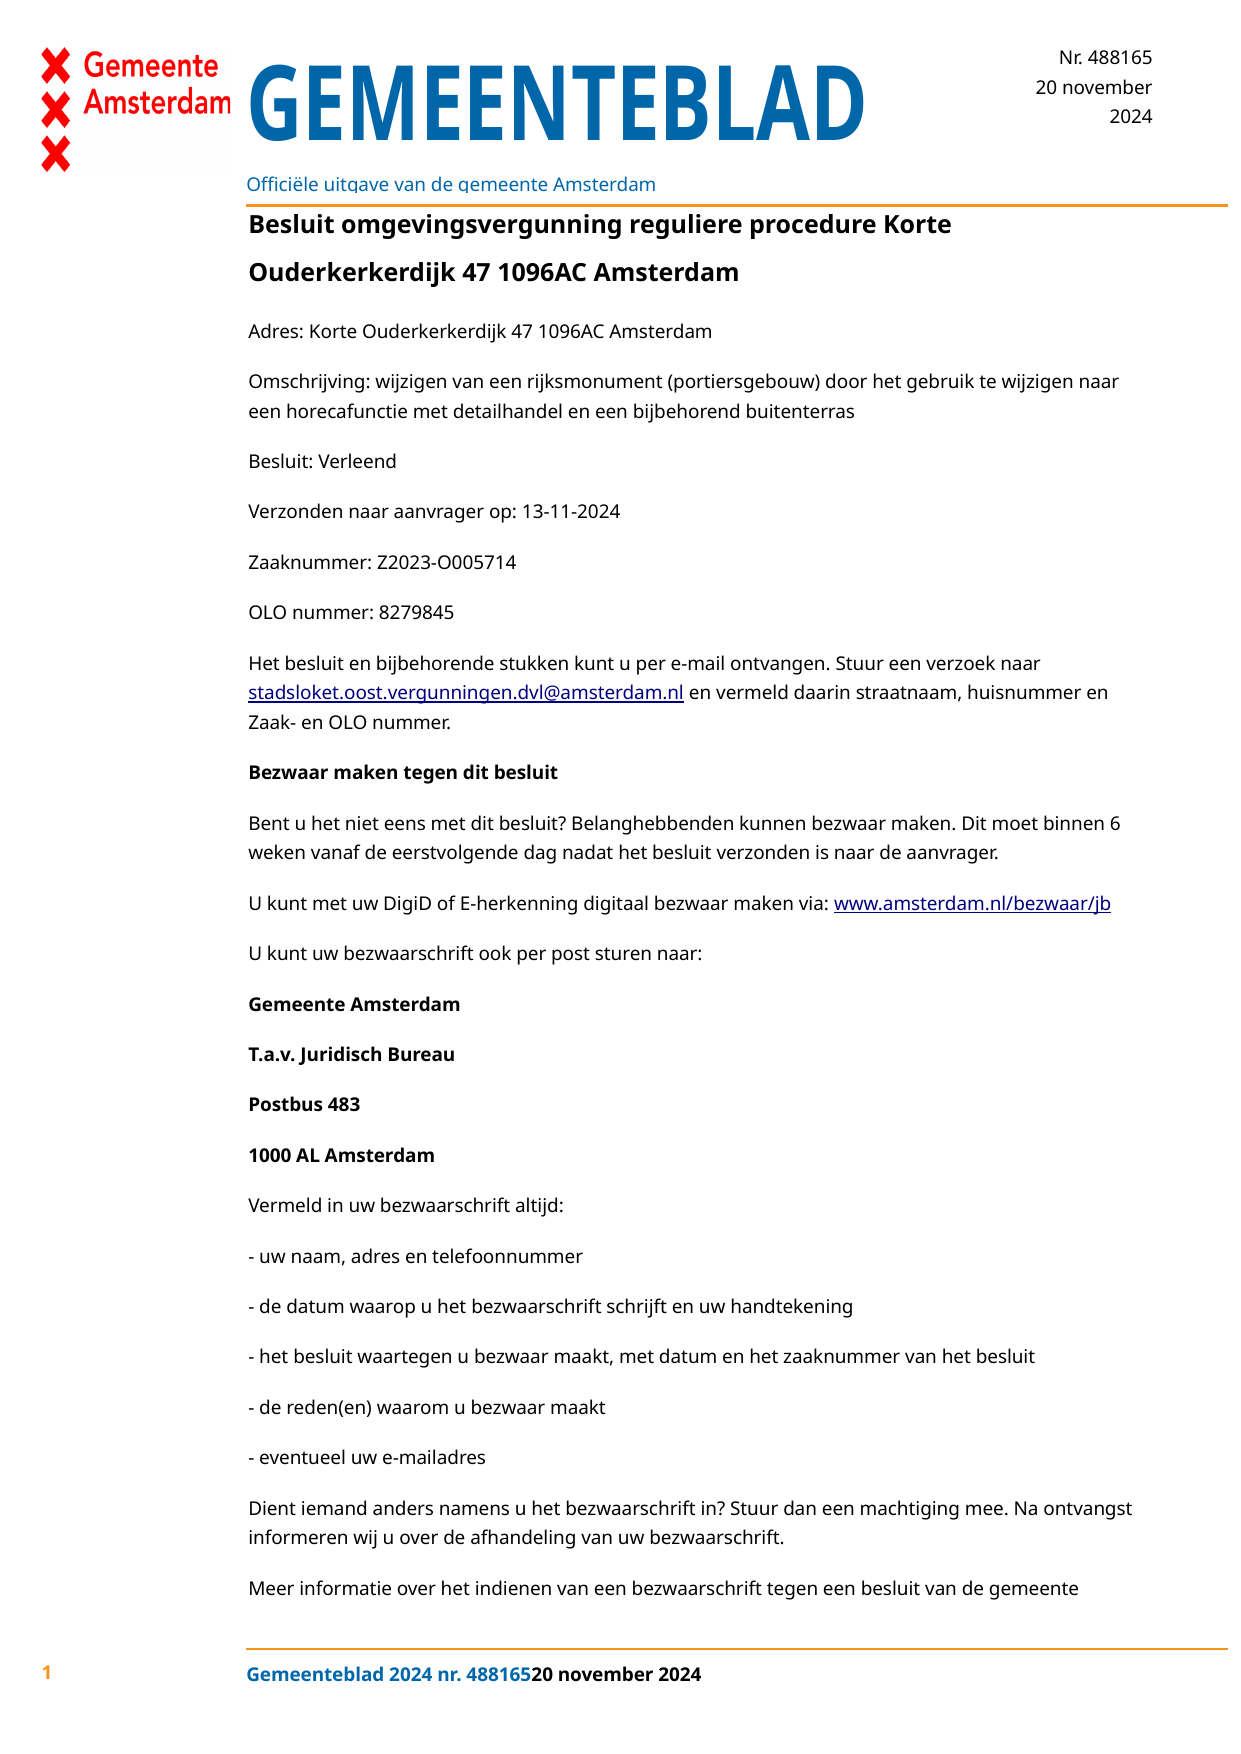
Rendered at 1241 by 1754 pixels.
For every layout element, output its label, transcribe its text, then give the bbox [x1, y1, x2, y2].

text Bezwaar maken tegen dit besluit [248, 759, 1152, 785]
text Meer informatie over het indienen van een bezwaarschrift tegen een besluit van de gemeente [248, 1575, 1152, 1601]
text U kunt uw bezwaarschrift ook per post sturen naar: [248, 940, 1152, 966]
text Adres: Korte Ouderkerkerdijk 47 1096AC Amsterdam [248, 318, 1152, 344]
text Dient iemand anders namens u het bezwaarschrift in? Stuur dan een machtiging mee. Na ontvangst informeren wij u over de afhandeling van uw bezwaarschrift. [248, 1495, 1152, 1550]
text Zaaknummer: Z2023-O005714 [248, 549, 1152, 575]
text Postbus 483 [248, 1092, 1152, 1117]
text U kunt met uw DigiD of E-herkenning digitaal bezwaar maken via: www.amsterdam.nl/bezwaar/jb [248, 890, 1152, 916]
text Besluit omgevingsvergunning reguliere procedure Korte Ouderkerkerdijk 47 1096AC Amsterdam [248, 207, 1152, 288]
text Omschrijving: wijzigen van een rijksmonument (portiersgebouw) door het gebruik te wijzigen naar een horecafunctie met detailhandel en een bijbehorend buitenterras [248, 368, 1152, 424]
text Vermeld in uw bezwaarschrift altijd: [248, 1192, 1152, 1218]
text - uw naam, adres en telefoonnummer [248, 1243, 1152, 1269]
text - het besluit waartegen u bezwaar maakt, met datum en het zaaknummer van het besluit [248, 1344, 1152, 1369]
text - de reden(en) waarom u bezwaar maakt [248, 1394, 1152, 1420]
text - de datum waarop u het bezwaarschrift schrijft en uw handtekening [248, 1293, 1152, 1319]
text T.a.v. Juridisch Bureau [248, 1041, 1152, 1067]
text OLO nummer: 8279845 [248, 599, 1152, 625]
picture [41, 47, 231, 172]
text Bent u het niet eens met dit besluit? Belanghebbenden kunnen bezwaar maken. Dit moet binnen 6 weken vanaf de eerstvolgende dag nadat het besluit verzonden is naar de aanvrager. [248, 810, 1152, 865]
text - eventueel uw e-mailadres [248, 1444, 1152, 1470]
text Het besluit en bijbehorende stukken kunt u per e-mail ontvangen. Stuur een verzoek naar stadsloket.oost.vergunningen.dvl@amsterdam.nl en vermeld daarin straatnaam, huisnummer en Zaak- en OLO nummer. [248, 650, 1152, 735]
text Verzonden naar aanvrager op: 13-11-2024 [248, 499, 1152, 524]
text Gemeente Amsterdam [248, 991, 1152, 1017]
text Besluit: Verleend [248, 448, 1152, 474]
text 1000 AL Amsterdam [248, 1142, 1152, 1168]
